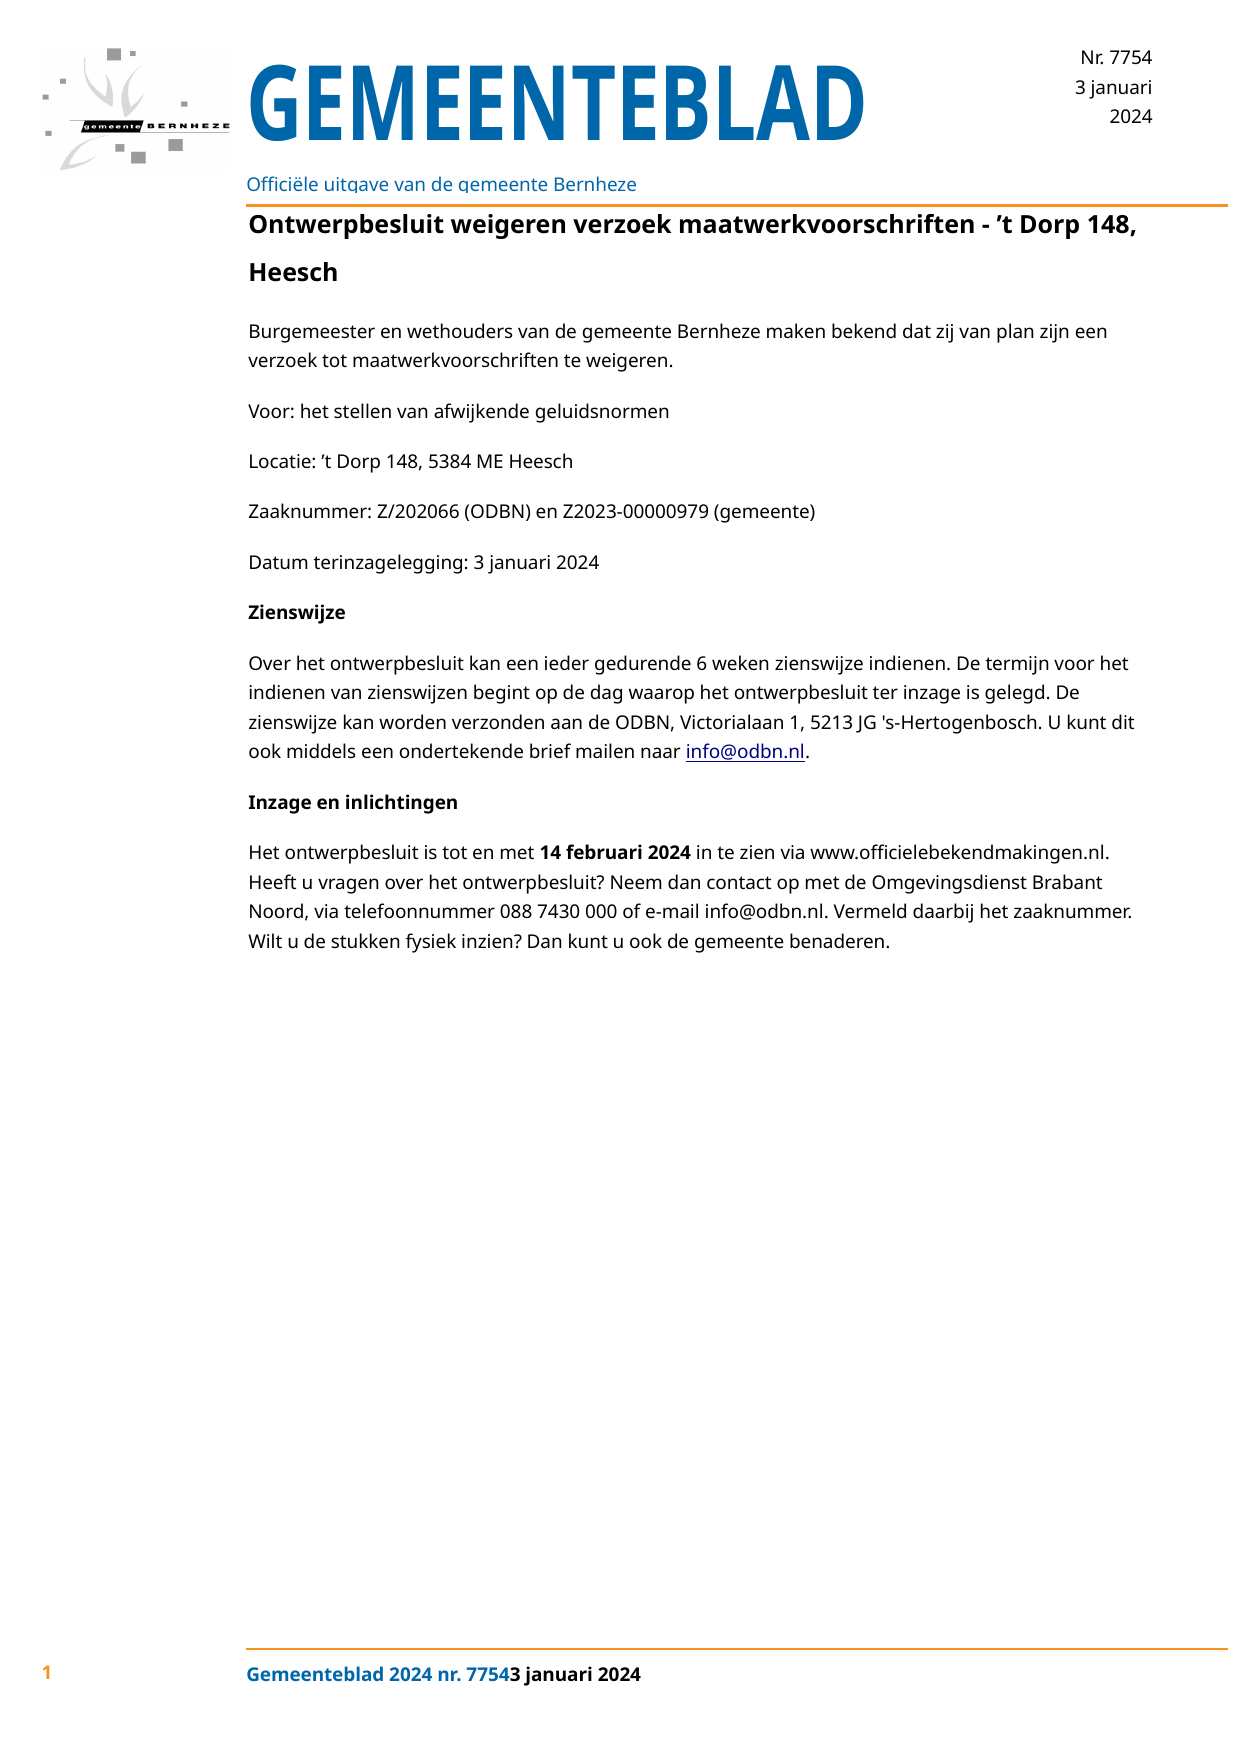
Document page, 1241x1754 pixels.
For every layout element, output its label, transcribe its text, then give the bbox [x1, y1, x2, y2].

text Inzage en inlichtingen [248, 789, 1152, 815]
text Datum terinzagelegging: 3 januari 2024 [248, 549, 1152, 575]
text Zienswijze [248, 599, 1152, 625]
text Over het ontwerpbesluit kan een ieder gedurende 6 weken zienswijze indienen. De termijn voor het indienen van zienswijzen begint op de dag waarop het ontwerpbesluit ter inzage is gelegd. De zienswijze kan worden verzonden aan de ODBN, Victorialaan 1, 5213 JG 's-Hertogenbosch. U kunt dit ook middels een ondertekende brief mailen naar info@odbn.nl. [248, 650, 1152, 764]
text Locatie: ’t Dorp 148, 5384 ME Heesch [248, 448, 1152, 474]
text Het ontwerpbesluit is tot en met 14 februari 2024 in te zien via www.officielebekendmakingen.nl. Heeft u vragen over het ontwerpbesluit? Neem dan contact op met de Omgevingsdienst Brabant Noord, via telefoonnummer 088 7430 000 of e-mail info@odbn.nl. Vermeld daarbij het zaaknummer. Wilt u de stukken fysiek inzien? Dan kunt u ook de gemeente benaderen. [248, 839, 1152, 954]
text Ontwerpbesluit weigeren verzoek maatwerkvoorschriften - ’t Dorp 148, Heesch [248, 207, 1152, 288]
text Voor: het stellen van afwijkende geluidsnormen [248, 398, 1152, 424]
text Zaaknummer: Z/202066 (ODBN) en Z2023-00000979 (gemeente) [248, 499, 1152, 524]
picture [41, 47, 231, 172]
text Burgemeester en wethouders van de gemeente Bernheze maken bekend dat zij van plan zijn een verzoek tot maatwerkvoorschriften te weigeren. [248, 318, 1152, 373]
